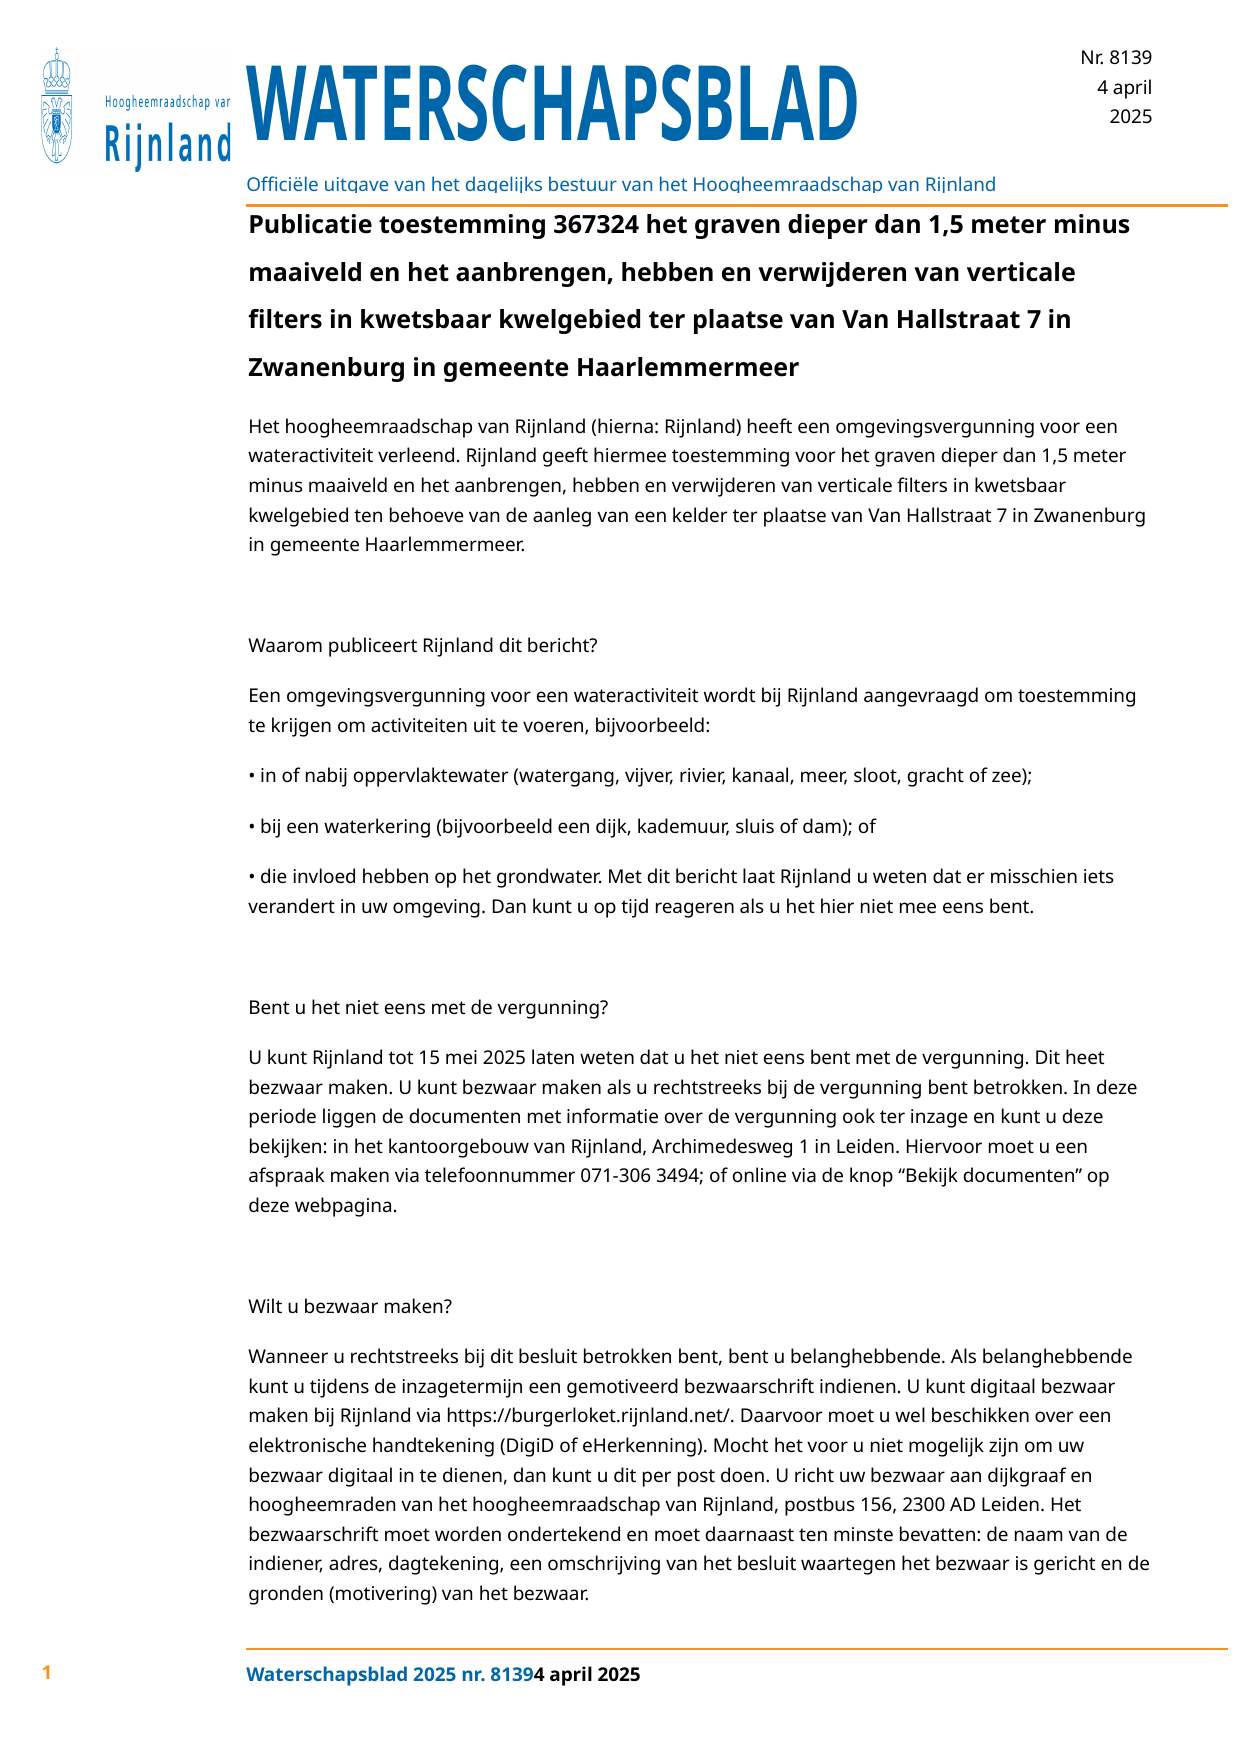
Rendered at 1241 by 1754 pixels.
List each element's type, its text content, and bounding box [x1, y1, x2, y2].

text • bij een waterkering (bijvoorbeeld een dijk, kademuur, sluis of dam); of [248, 813, 1152, 839]
text U kunt Rijnland tot 15 mei 2025 laten weten dat u het niet eens bent met de vergunning. Dit heet bezwaar maken. U kunt bezwaar maken als u rechtstreeks bij de vergunning bent betrokken. In deze periode liggen de documenten met informatie over de vergunning ook ter inzage en kunt u deze bekijken: in het kantoorgebouw van Rijnland, Archimedesweg 1 in Leiden. Hiervoor moet u een afspraak maken via telefoonnummer 071-306 3494; of online via de knop “Bekijk documenten” op deze webpagina. [248, 1044, 1152, 1218]
text Bent u het niet eens met de vergunning? [248, 994, 1152, 1020]
text • die invloed hebben op het grondwater. Met dit bericht laat Rijnland u weten dat er misschien iets verandert in uw omgeving. Dan kunt u op tijd reageren als u het hier niet mee eens bent. [248, 863, 1152, 919]
picture [41, 47, 231, 172]
text Publicatie toestemming 367324 het graven dieper dan 1,5 meter minus maaiveld en het aanbrengen, hebben en verwijderen van verticale filters in kwetsbaar kwelgebied ter plaatse van Van Hallstraat 7 in Zwanenburg in gemeente Haarlemmermeer [248, 207, 1152, 384]
text • in of nabij oppervlaktewater (watergang, vijver, rivier, kanaal, meer, sloot, gracht of zee); [248, 763, 1152, 788]
text Een omgevingsvergunning voor een wateractiviteit wordt bij Rijnland aangevraagd om toestemming te krijgen om activiteiten uit te voeren, bijvoorbeeld: [248, 683, 1152, 738]
text Het hoogheemraadschap van Rijnland (hierna: Rijnland) heeft een omgevingsvergunning voor een wateractiviteit verleend. Rijnland geeft hiermee toestemming voor het graven dieper dan 1,5 meter minus maaiveld en het aanbrengen, hebben en verwijderen van verticale filters in kwetsbaar kwelgebied ten behoeve van de aanleg van een kelder ter plaatse van Van Hallstraat 7 in Zwanenburg in gemeente Haarlemmermeer. [248, 413, 1152, 557]
text Wanneer u rechtstreeks bij dit besluit betrokken bent, bent u belanghebbende. Als belanghebbende kunt u tijdens de inzagetermijn een gemotiveerd bezwaarschrift indienen. U kunt digitaal bezwaar maken bij Rijnland via https://burgerloket.rijnland.net/. Daarvoor moet u wel beschikken over een elektronische handtekening (DigiD of eHerkenning). Mocht het voor u niet mogelijk zijn om uw bezwaar digitaal in te dienen, dan kunt u dit per post doen. U richt uw bezwaar aan dijkgraaf en hoogheemraden van het hoogheemraadschap van Rijnland, postbus 156, 2300 AD Leiden. Het bezwaarschrift moet worden ondertekend en moet daarnaast ten minste bevatten: de naam van de indiener, adres, dagtekening, een omschrijving van het besluit waartegen het bezwaar is gericht en de gronden (motivering) van het bezwaar. [248, 1343, 1152, 1606]
text Wilt u bezwaar maken? [248, 1293, 1152, 1319]
text Waarom publiceert Rijnland dit bericht? [248, 632, 1152, 658]
